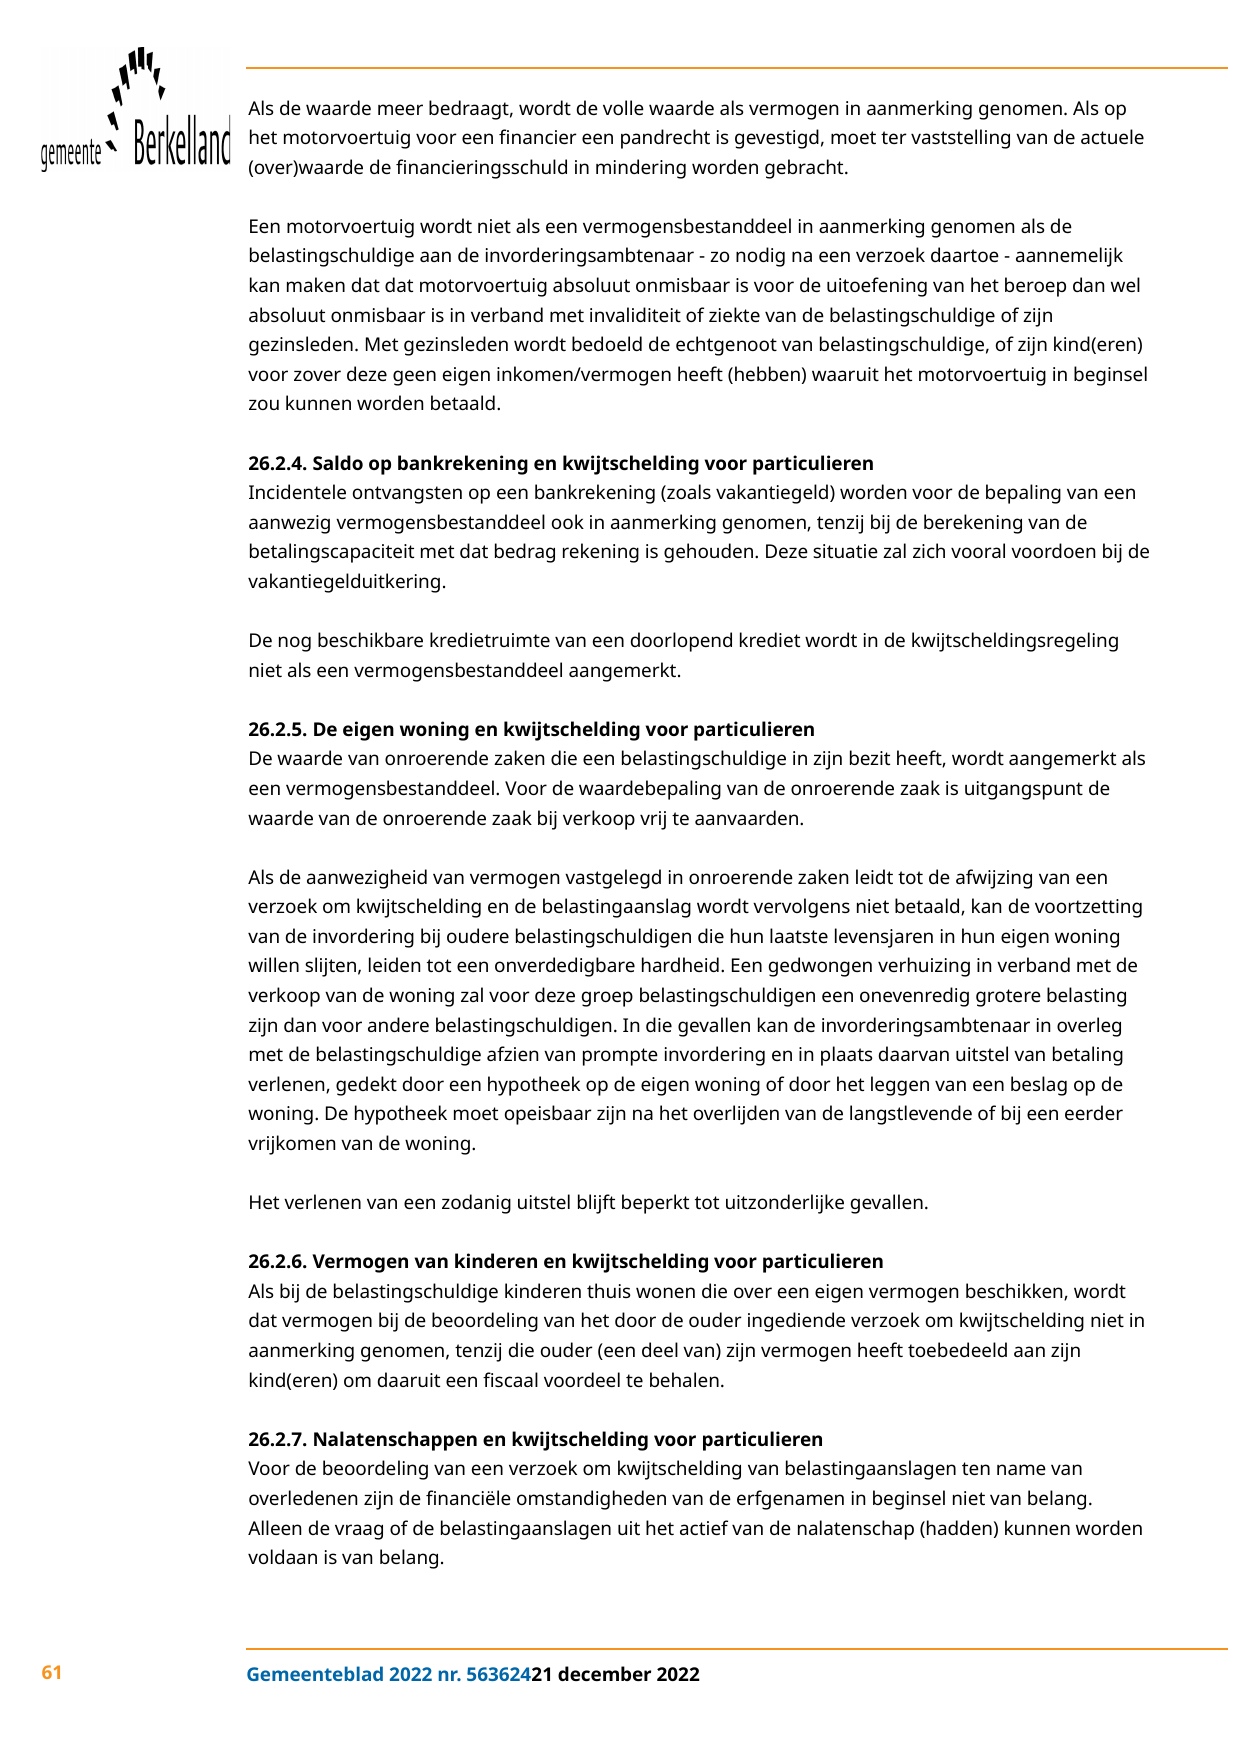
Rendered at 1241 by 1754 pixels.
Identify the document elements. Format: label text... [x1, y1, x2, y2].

text 26.2.5. De eigen woning en kwijtschelding voor particulieren [248, 716, 1152, 742]
text 26.2.4. Saldo op bankrekening en kwijtschelding voor particulieren [248, 450, 1152, 476]
text Als de waarde meer bedraagt, wordt de volle waarde als vermogen in aanmerking genomen. Als op het motorvoertuig voor een financier een pandrecht is gevestigd, moet ter vaststelling van de actuele (over)waarde de financieringsschuld in mindering worden gebracht. [248, 95, 1152, 180]
text Als bij de belastingschuldige kinderen thuis wonen die over een eigen vermogen beschikken, wordt dat vermogen bij de beoordeling van het door de ouder ingediende verzoek om kwijtschelding niet in aanmerking genomen, tenzij die ouder (een deel van) zijn vermogen heeft toebedeeld aan zijn kind(eren) om daaruit een fiscaal voordeel te behalen. [248, 1278, 1152, 1393]
text 26.2.6. Vermogen van kinderen en kwijtschelding voor particulieren [248, 1248, 1152, 1274]
text Incidentele ontvangsten op een bankrekening (zoals vakantiegeld) worden voor de bepaling van een aanwezig vermogensbestanddeel ook in aanmerking genomen, tenzij bij de berekening van de betalingscapaciteit met dat bedrag rekening is gehouden. Deze situatie zal zich vooral voordoen bij de vakantiegelduitkering. [248, 479, 1152, 594]
text Voor de beoordeling van een verzoek om kwijtschelding van belastingaanslagen ten name van overledenen zijn de financiële omstandigheden van de erfgenamen in beginsel niet van belang. Alleen de vraag of de belastingaanslagen uit het actief van de nalatenschap (hadden) kunnen worden voldaan is van belang. [248, 1456, 1152, 1570]
text 26.2.7. Nalatenschappen en kwijtschelding voor particulieren [248, 1426, 1152, 1452]
text Als de aanwezigheid van vermogen vastgelegd in onroerende zaken leidt tot de afwijzing van een verzoek om kwijtschelding en de belastingaanslag wordt vervolgens niet betaald, kan de voortzetting van de invordering bij oudere belastingschuldigen die hun laatste levensjaren in hun eigen woning willen slijten, leiden tot een onverdedigbare hardheid. Een gedwongen verhuizing in verband met de verkoop van de woning zal voor deze groep belastingschuldigen een onevenredig grotere belasting zijn dan voor andere belastingschuldigen. In die gevallen kan de invorderingsambtenaar in overleg met de belastingschuldige afzien van prompte invordering en in plaats daarvan uitstel van betaling verlenen, gedekt door een hypotheek op de eigen woning of door het leggen van een beslag op de woning. De hypotheek moet opeisbaar zijn na het overlijden van de langstlevende of bij een eerder vrijkomen van de woning. [248, 864, 1152, 1156]
text De waarde van onroerende zaken die een belastingschuldige in zijn bezit heeft, wordt aangemerkt als een vermogensbestanddeel. Voor de waardebepaling van de onroerende zaak is uitgangspunt de waarde van de onroerende zaak bij verkoop vrij te aanvaarden. [248, 746, 1152, 831]
text Een motorvoertuig wordt niet als een vermogensbestanddeel in aanmerking genomen als de belastingschuldige aan de invorderingsambtenaar - zo nodig na een verzoek daartoe - aannemelijk kan maken dat dat motorvoertuig absoluut onmisbaar is voor de uitoefening van het beroep dan wel absoluut onmisbaar is in verband met invaliditeit of ziekte van de belastingschuldige of zijn gezinsleden. Met gezinsleden wordt bedoeld de echtgenoot van belastingschuldige, of zijn kind(eren) voor zover deze geen eigen inkomen/vermogen heeft (hebben) waaruit het motorvoertuig in beginsel zou kunnen worden betaald. [248, 213, 1152, 416]
text De nog beschikbare kredietruimte van een doorlopend krediet wordt in de kwijtscheldingsregeling niet als een vermogensbestanddeel aangemerkt. [248, 627, 1152, 683]
picture [41, 47, 231, 172]
text Het verlenen van een zodanig uitstel blijft beperkt tot uitzonderlijke gevallen. [248, 1189, 1152, 1215]
